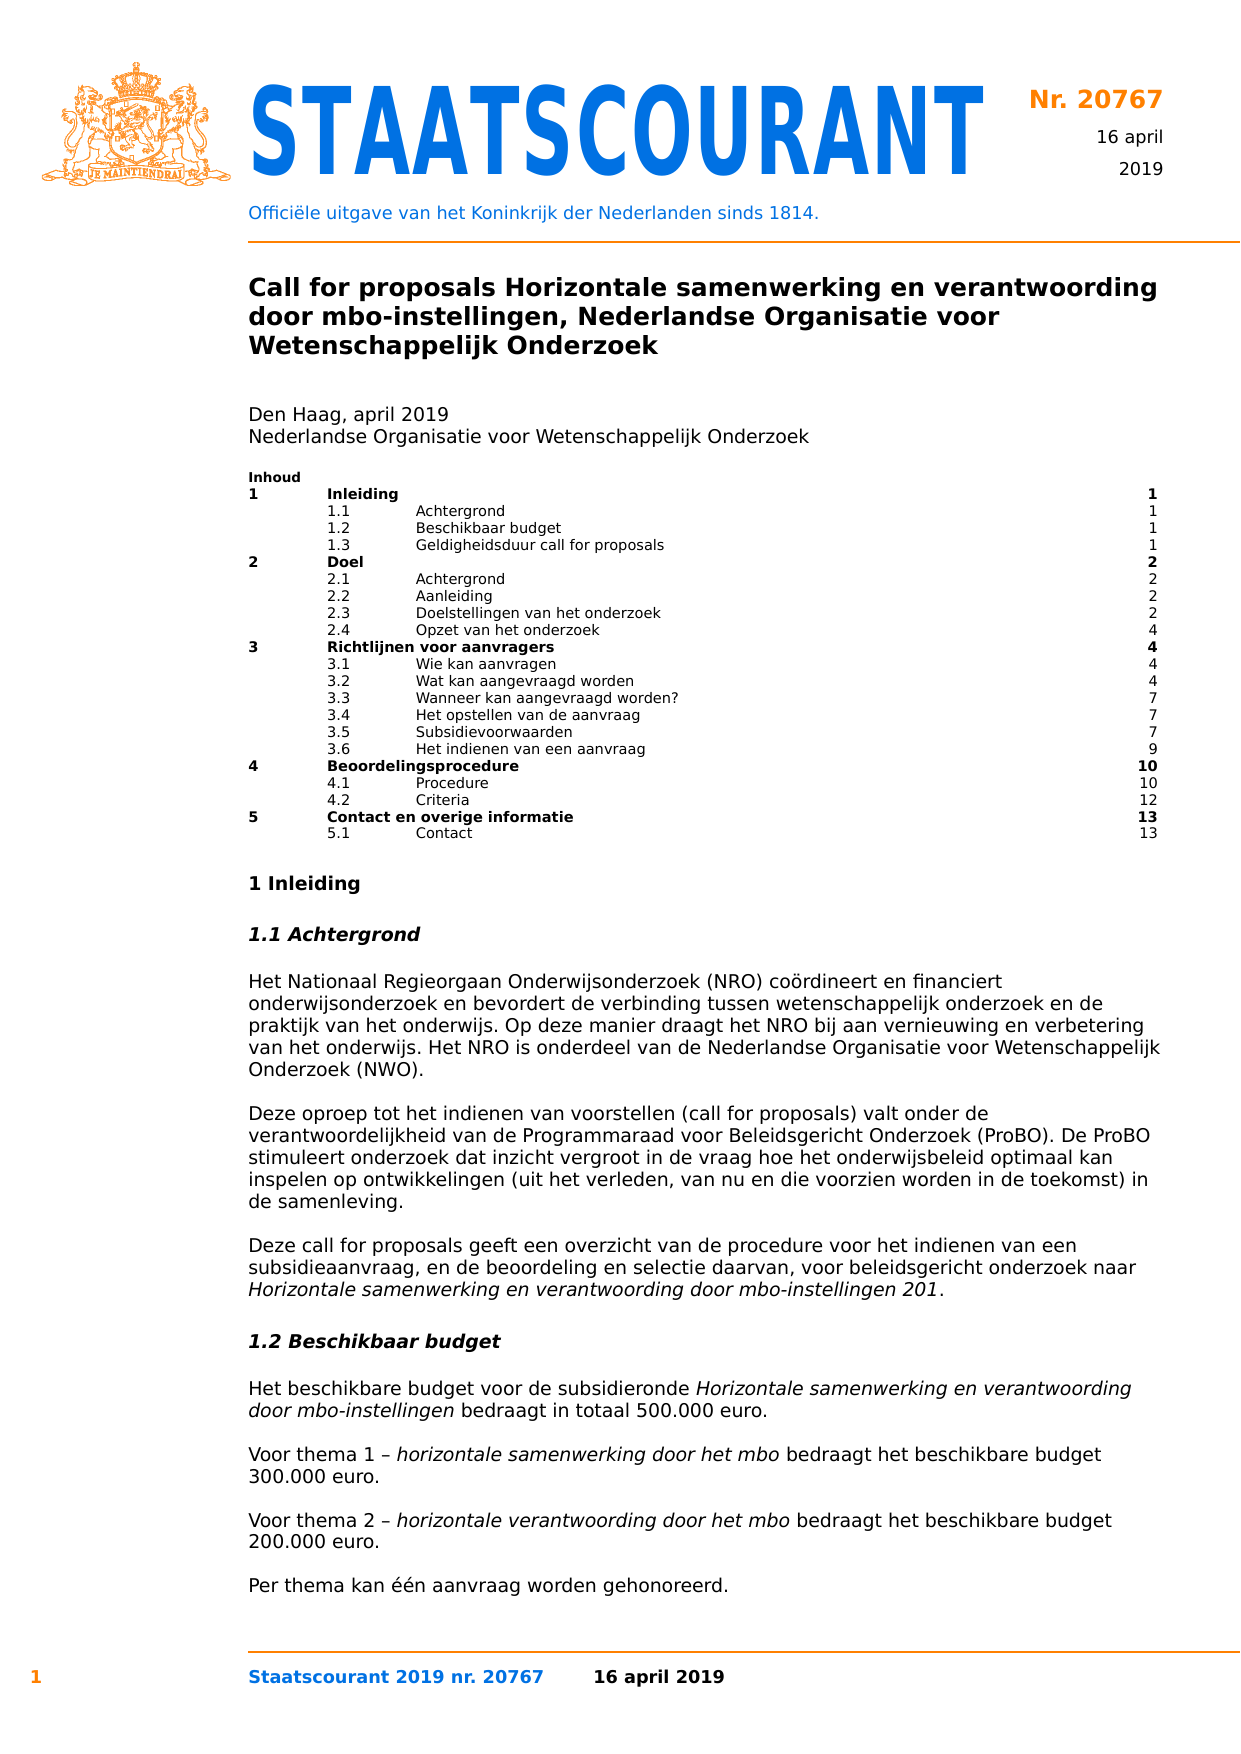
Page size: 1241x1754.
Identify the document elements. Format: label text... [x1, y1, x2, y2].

table_cell [248, 724, 321, 741]
table_cell Achtergrond [410, 503, 1091, 520]
text Voor thema 2 – horizontale verantwoording door het mbo bedraagt het beschikbare budget 200.000 euro. [248, 1509, 1163, 1553]
table_cell 2 [1091, 605, 1163, 622]
table_cell [248, 571, 321, 588]
table_cell 2 [1091, 571, 1163, 588]
table_cell [248, 605, 321, 622]
table_cell [248, 741, 321, 757]
table_cell [248, 588, 321, 605]
table_cell 7 [1091, 724, 1163, 741]
table_cell 1.1 [321, 503, 410, 520]
table_cell 2.4 [321, 622, 410, 639]
table_cell Het opstellen van de aanvraag [410, 707, 1091, 723]
text Nederlandse Organisatie voor Wetenschappelijk Onderzoek [248, 426, 1163, 448]
table_cell 3.6 [321, 741, 410, 757]
table_cell 3 [248, 639, 321, 656]
table_cell Contact [410, 825, 1091, 842]
table_cell 2019 [998, 153, 1240, 203]
table_cell 4 [1091, 656, 1163, 673]
table_cell 3.4 [321, 707, 410, 723]
table_cell 3.5 [321, 724, 410, 741]
table_cell 4.1 [321, 775, 410, 791]
table_cell Wat kan aangevraagd worden [410, 673, 1091, 689]
table_cell 7 [1091, 707, 1163, 723]
table_cell Geldigheidsduur call for proposals [410, 537, 1091, 554]
table_cell Subsidievoorwaarden [410, 724, 1091, 741]
table_cell Contact en overige informatie [321, 809, 1091, 825]
table_cell 4.2 [321, 791, 410, 808]
table_cell [248, 622, 321, 639]
table_cell 5 [248, 809, 321, 825]
table_cell 5.1 [321, 825, 410, 842]
table_cell Inleiding [321, 486, 1091, 503]
subtitle 1 Inleiding [248, 872, 1163, 894]
table_header Inhoud [248, 470, 1163, 486]
subtitle 1.1 Achtergrond [248, 924, 1163, 946]
table_cell 2 [248, 554, 321, 571]
table_cell [248, 656, 321, 673]
subtitle 1.2 Beschikbaar budget [248, 1331, 1163, 1353]
subtitle Call for proposals Horizontale samenwerking en verantwoording door mbo-instellingen, Nederlandse Organisatie voor Wetenschappelijk Onderzoek [248, 273, 1163, 361]
picture [41, 62, 231, 186]
table_header Nr. 20767 [998, 62, 1240, 121]
table_cell Het indienen van een aanvraag [410, 741, 1091, 757]
table_cell Wie kan aanvragen [410, 656, 1091, 673]
table_cell Wanneer kan aangevraagd worden? [410, 690, 1091, 707]
table_cell [248, 791, 321, 808]
text Den Haag, april 2019 [248, 404, 1163, 426]
table_cell [248, 775, 321, 791]
text Per thema kan één aanvraag worden gehonoreerd. [248, 1575, 1163, 1597]
table_cell 13 [1091, 809, 1163, 825]
table_cell 12 [1091, 791, 1163, 808]
table_cell Opzet van het onderzoek [410, 622, 1091, 639]
text Deze oproep tot het indienen van voorstellen (call for proposals) valt onder de verantwoordelijkheid van de Programmaraad voor Beleidsgericht Onderzoek (ProBO). De ProBO stimuleert onderzoek dat inzicht vergroot in de vraag hoe het onderwijsbeleid optimaal kan inspelen op ontwikkelingen (uit het verleden, van nu en die voorzien worden in de toekomst) in de samenleving. [248, 1103, 1163, 1213]
table_cell Achtergrond [410, 571, 1091, 588]
table_cell 1 [1091, 503, 1163, 520]
table_header STAATSCOURANT [248, 62, 998, 203]
table_cell [248, 825, 321, 842]
table_cell Doel [321, 554, 1091, 571]
table_cell 16 april [998, 121, 1240, 153]
table_cell 2.2 [321, 588, 410, 605]
table_cell [248, 537, 321, 554]
table_cell 1.2 [321, 520, 410, 537]
table_cell [248, 520, 321, 537]
table_header [25, 62, 248, 241]
text Deze call for proposals geeft een overzicht van de procedure voor het indienen van een subsidieaanvraag, en de beoordeling en selectie daarvan, voor beleidsgericht onderzoek naar Horizontale samenwerking en verantwoording door mbo-instellingen 201. [248, 1235, 1163, 1301]
table_cell 4 [1091, 639, 1163, 656]
table_cell Officiële uitgave van het Koninkrijk der Nederlanden sinds 1814. [248, 203, 1240, 241]
table_cell Doelstellingen van het onderzoek [410, 605, 1091, 622]
table_cell 3.2 [321, 673, 410, 689]
table_cell 2 [1091, 588, 1163, 605]
table_cell 10 [1091, 775, 1163, 791]
table_cell 4 [248, 758, 321, 774]
table_cell 3.3 [321, 690, 410, 707]
table_cell 13 [1091, 825, 1163, 842]
table_cell 1 [1091, 520, 1163, 537]
table_cell 2.1 [321, 571, 410, 588]
table_cell 9 [1091, 741, 1163, 757]
table_cell 2.3 [321, 605, 410, 622]
table_cell 1 [248, 486, 321, 503]
table_cell [248, 690, 321, 707]
table_cell 7 [1091, 690, 1163, 707]
table_cell 4 [1091, 622, 1163, 639]
table_cell Aanleiding [410, 588, 1091, 605]
table_cell 10 [1091, 758, 1163, 774]
text Voor thema 1 – horizontale samenwerking door het mbo bedraagt het beschikbare budget 300.000 euro. [248, 1444, 1163, 1488]
table_cell [248, 503, 321, 520]
table_cell 3.1 [321, 656, 410, 673]
table_cell Beoordelingsprocedure [321, 758, 1091, 774]
table_cell Procedure [410, 775, 1091, 791]
table_cell 1.3 [321, 537, 410, 554]
table_cell 4 [1091, 673, 1163, 689]
table_cell Richtlijnen voor aanvragers [321, 639, 1091, 656]
table_cell [248, 673, 321, 689]
table_cell 1 [1091, 486, 1163, 503]
table_cell Beschikbaar budget [410, 520, 1091, 537]
text Het Nationaal Regieorgaan Onderwijsonderzoek (NRO) coördineert en financiert onderwijsonderzoek en bevordert de verbinding tussen wetenschappelijk onderzoek en de praktijk van het onderwijs. Op deze manier draagt het NRO bij aan vernieuwing en verbetering van het onderwijs. Het NRO is onderdeel van de Nederlandse Organisatie voor Wetenschappelijk Onderzoek (NWO). [248, 971, 1163, 1081]
table_cell [248, 707, 321, 723]
table_cell 2 [1091, 554, 1163, 571]
table_cell Criteria [410, 791, 1091, 808]
text Het beschikbare budget voor de subsidieronde Horizontale samenwerking en verantwoording door mbo-instellingen bedraagt in totaal 500.000 euro. [248, 1378, 1163, 1422]
table_cell 1 [1091, 537, 1163, 554]
